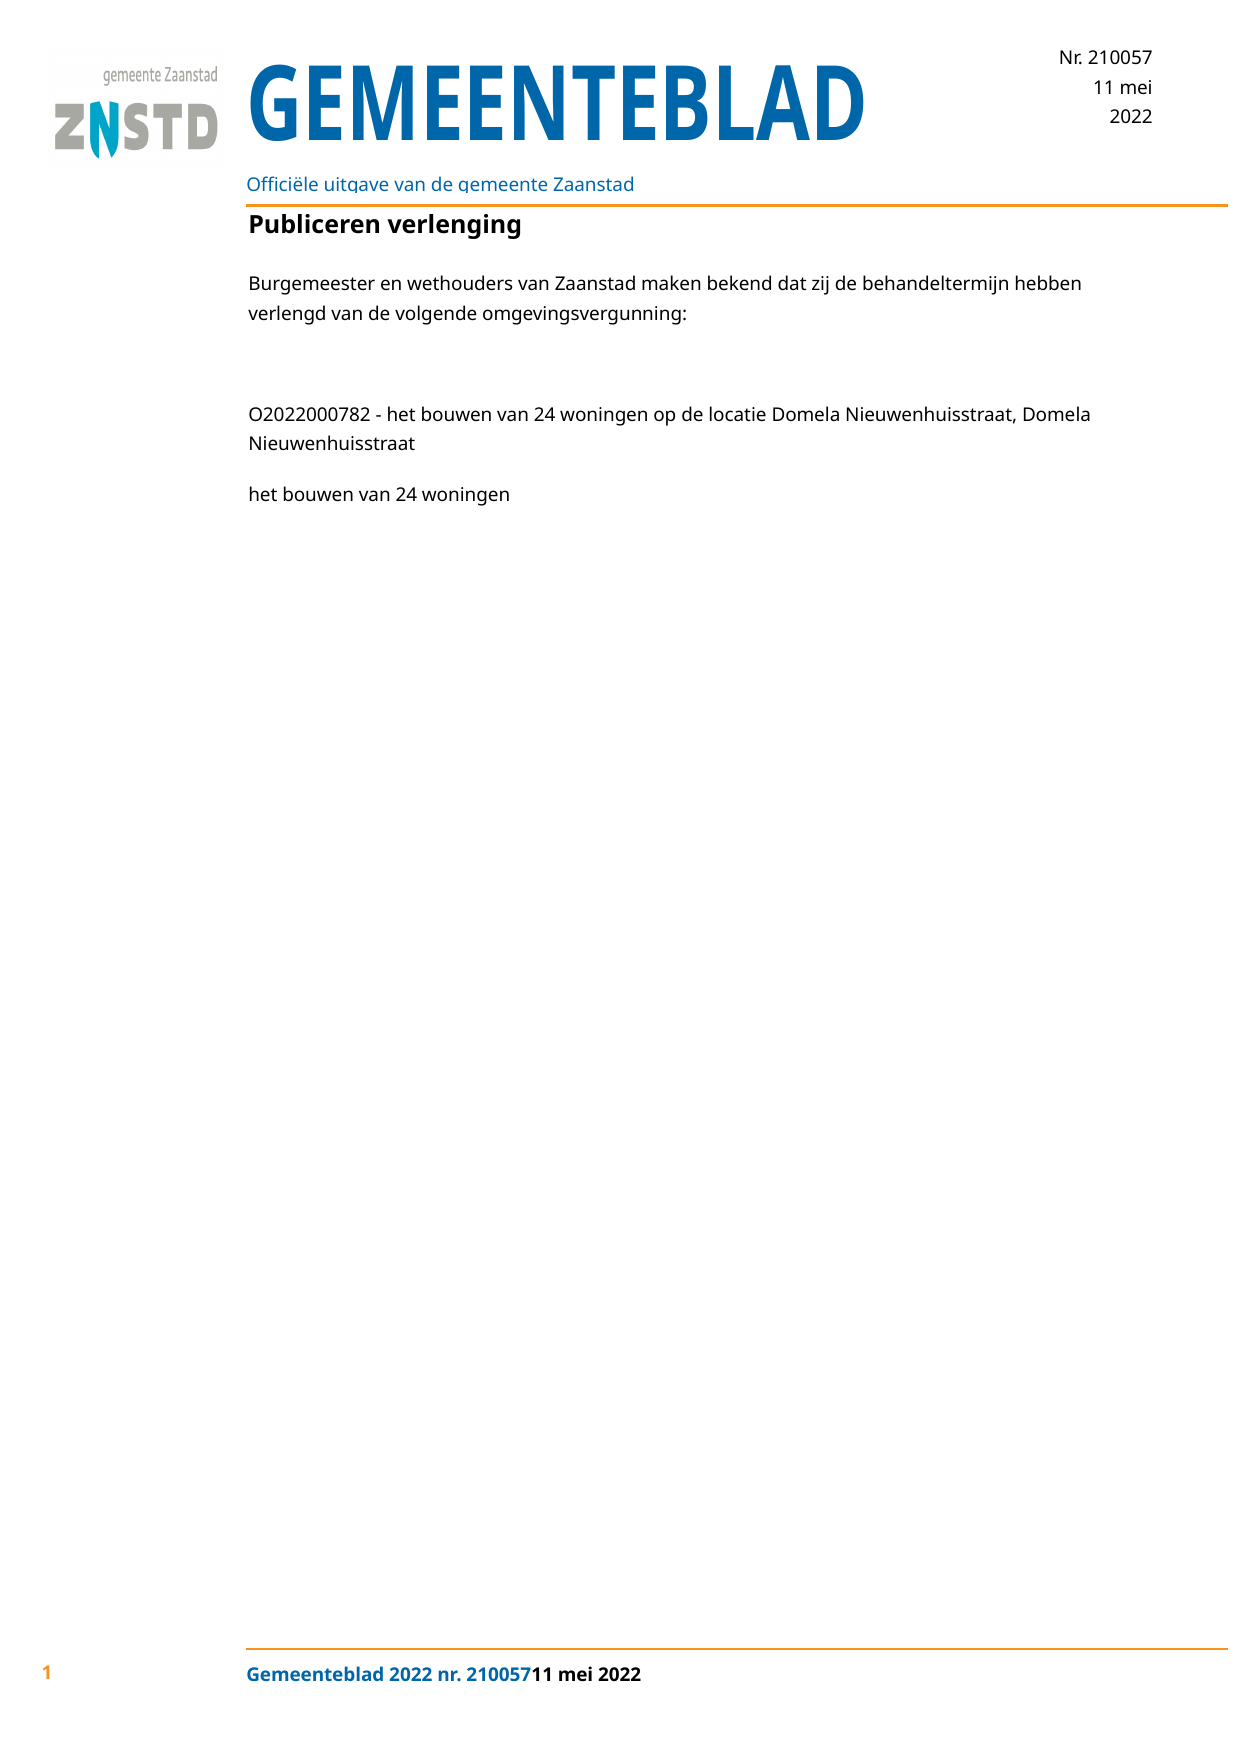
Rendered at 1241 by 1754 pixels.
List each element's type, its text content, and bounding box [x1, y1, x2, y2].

picture [41, 47, 231, 172]
text Burgemeester en wethouders van Zaanstad maken bekend dat zij de behandeltermijn hebben verlengd van de volgende omgevingsvergunning: [248, 270, 1152, 326]
text Publiceren verlenging [248, 207, 1152, 241]
text O2022000782 - het bouwen van 24 woningen op de locatie Domela Nieuwenhuisstraat, Domela Nieuwenhuisstraat [248, 401, 1152, 456]
text het bouwen van 24 woningen [248, 481, 1152, 506]
